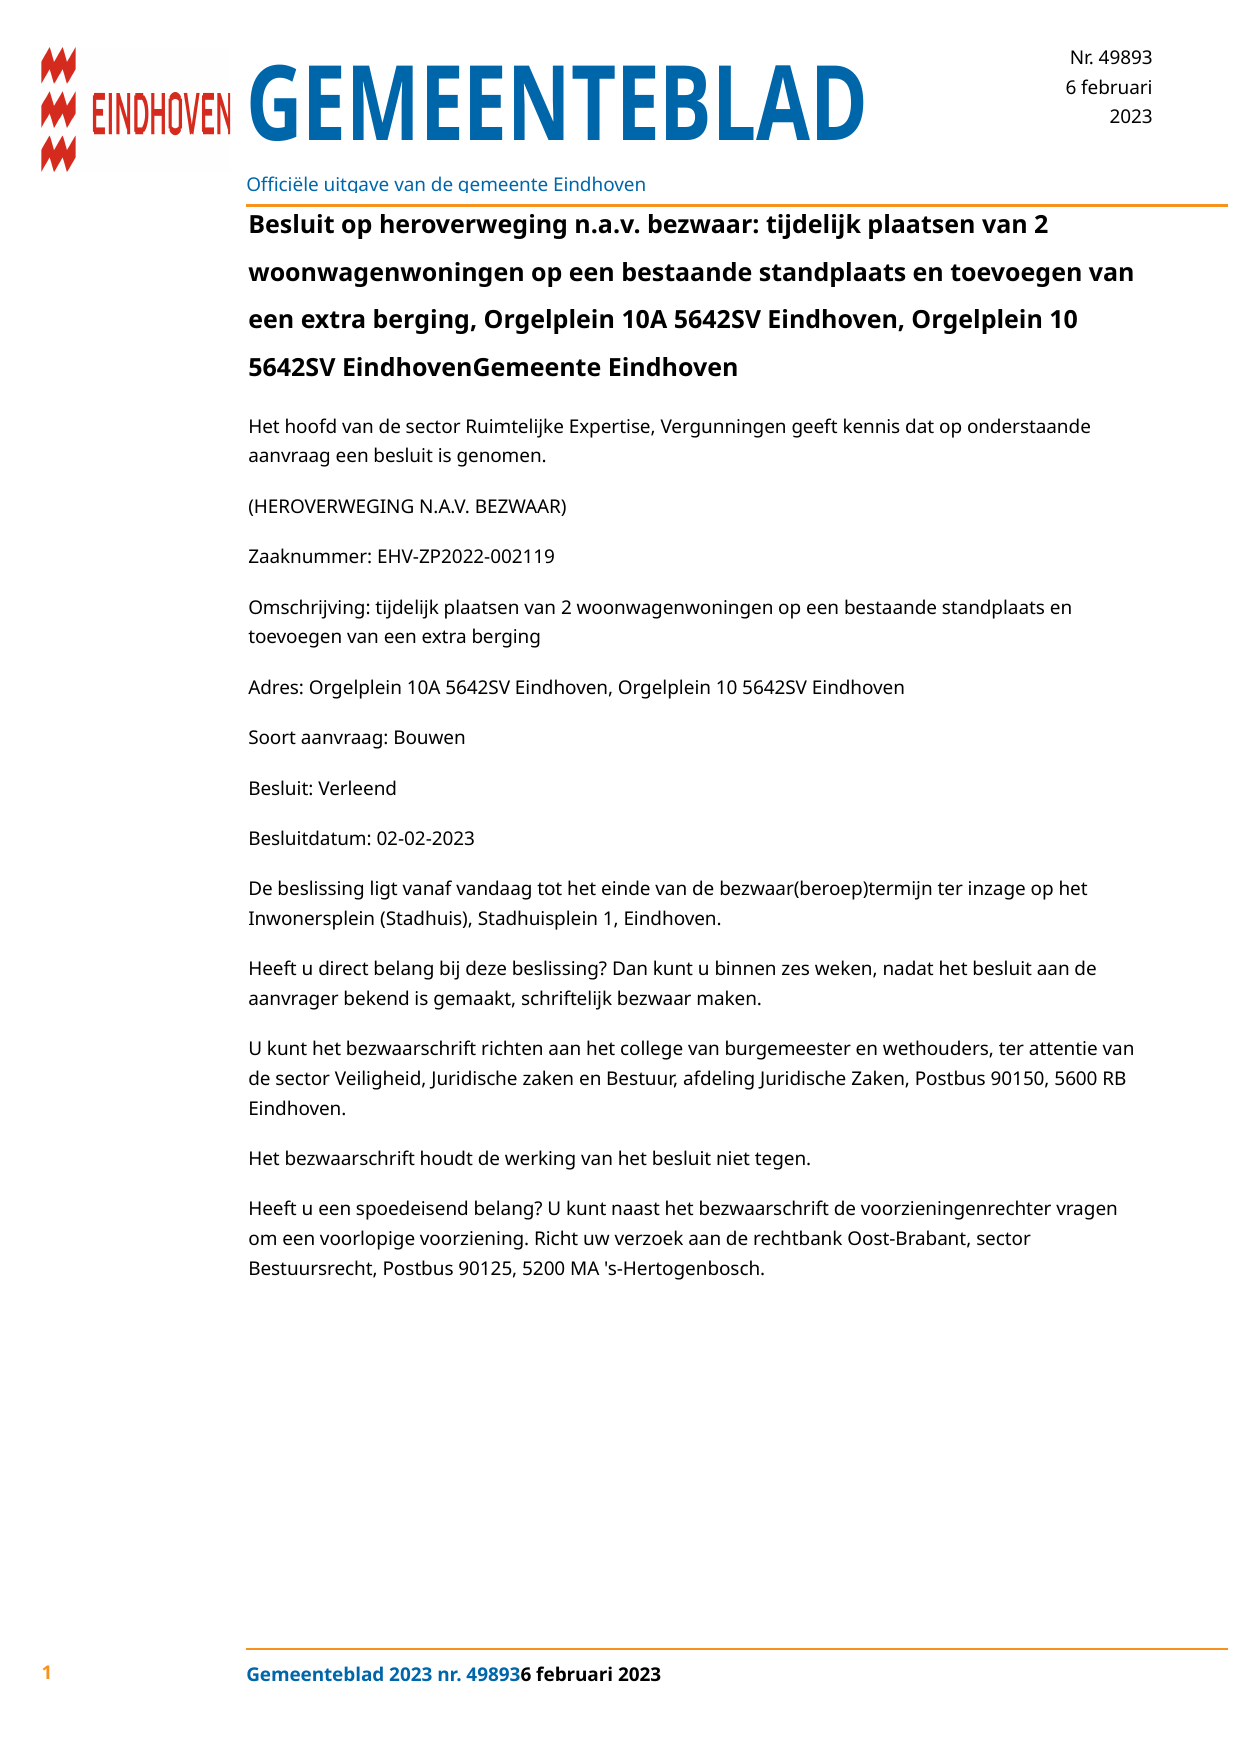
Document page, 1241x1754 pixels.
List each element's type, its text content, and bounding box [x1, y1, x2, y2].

text (HEROVERWEGING N.A.V. BEZWAAR) [248, 493, 1152, 519]
text Zaaknummer: EHV-ZP2022-002119 [248, 543, 1152, 569]
text De beslissing ligt vanaf vandaag tot het einde van de bezwaar(beroep)termijn ter inzage op het Inwonersplein (Stadhuis), Stadhuisplein 1, Eindhoven. [248, 876, 1152, 931]
text Besluit: Verleend [248, 775, 1152, 801]
text U kunt het bezwaarschrift richten aan het college van burgemeester en wethouders, ter attentie van de sector Veiligheid, Juridische zaken en Bestuur, afdeling Juridische Zaken, Postbus 90150, 5600 RB Eindhoven. [248, 1036, 1152, 1121]
text Besluit op heroverweging n.a.v. bezwaar: tijdelijk plaatsen van 2 woonwagenwoningen op een bestaande standplaats en toevoegen van een extra berging, Orgelplein 10A 5642SV Eindhoven, Orgelplein 10 5642SV EindhovenGemeente Eindhoven [248, 207, 1152, 384]
text Adres: Orgelplein 10A 5642SV Eindhoven, Orgelplein 10 5642SV Eindhoven [248, 674, 1152, 700]
text Soort aanvraag: Bouwen [248, 724, 1152, 750]
text Heeft u direct belang bij deze beslissing? Dan kunt u binnen zes weken, nadat het besluit aan de aanvrager bekend is gemaakt, schriftelijk bezwaar maken. [248, 956, 1152, 1011]
text Het bezwaarschrift houdt de werking van het besluit niet tegen. [248, 1145, 1152, 1171]
text Besluitdatum: 02-02-2023 [248, 825, 1152, 851]
text Heeft u een spoedeisend belang? U kunt naast het bezwaarschrift de voorzieningenrechter vragen om een voorlopige voorziening. Richt uw verzoek aan de rechtbank Oost-Brabant, sector Bestuursrecht, Postbus 90125, 5200 MA 's-Hertogenbosch. [248, 1196, 1152, 1281]
picture [41, 47, 231, 172]
text Het hoofd van de sector Ruimtelijke Expertise, Vergunningen geeft kennis dat op onderstaande aanvraag een besluit is genomen. [248, 413, 1152, 468]
text Omschrijving: tijdelijk plaatsen van 2 woonwagenwoningen op een bestaande standplaats en toevoegen van een extra berging [248, 594, 1152, 649]
